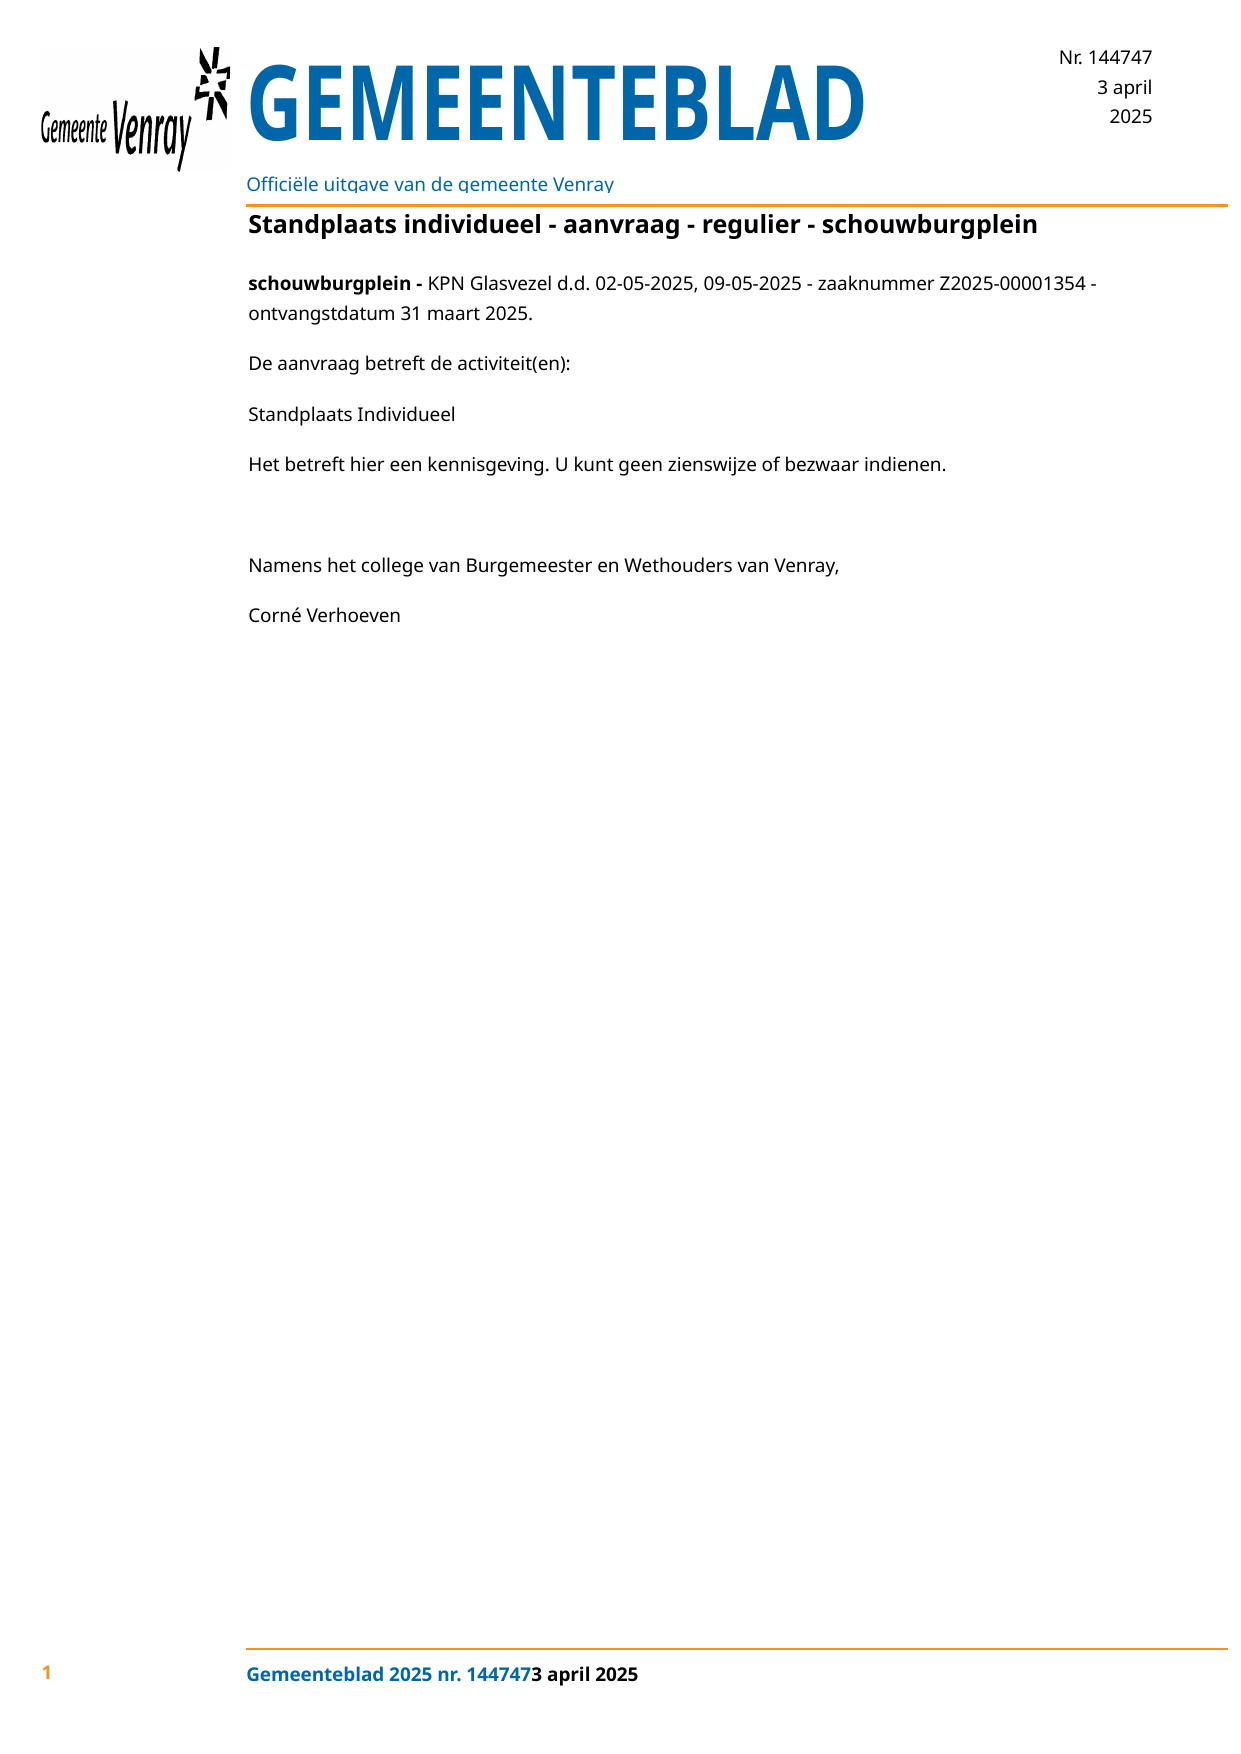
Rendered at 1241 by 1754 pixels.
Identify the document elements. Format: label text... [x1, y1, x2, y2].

text schouwburgplein - KPN Glasvezel d.d. 02-05-2025, 09-05-2025 - zaaknummer Z2025-00001354 - ontvangstdatum 31 maart 2025. [248, 270, 1152, 326]
text Het betreft hier een kennisgeving. U kunt geen zienswijze of bezwaar indienen. [248, 451, 1152, 477]
text Namens het college van Burgemeester en Wethouders van Venray, [248, 552, 1152, 578]
text Standplaats Individueel [248, 401, 1152, 426]
text De aanvraag betreft de activiteit(en): [248, 350, 1152, 376]
text Corné Verhoeven [248, 602, 1152, 628]
text Standplaats individueel - aanvraag - regulier - schouwburgplein [248, 207, 1152, 241]
picture [41, 47, 231, 172]
